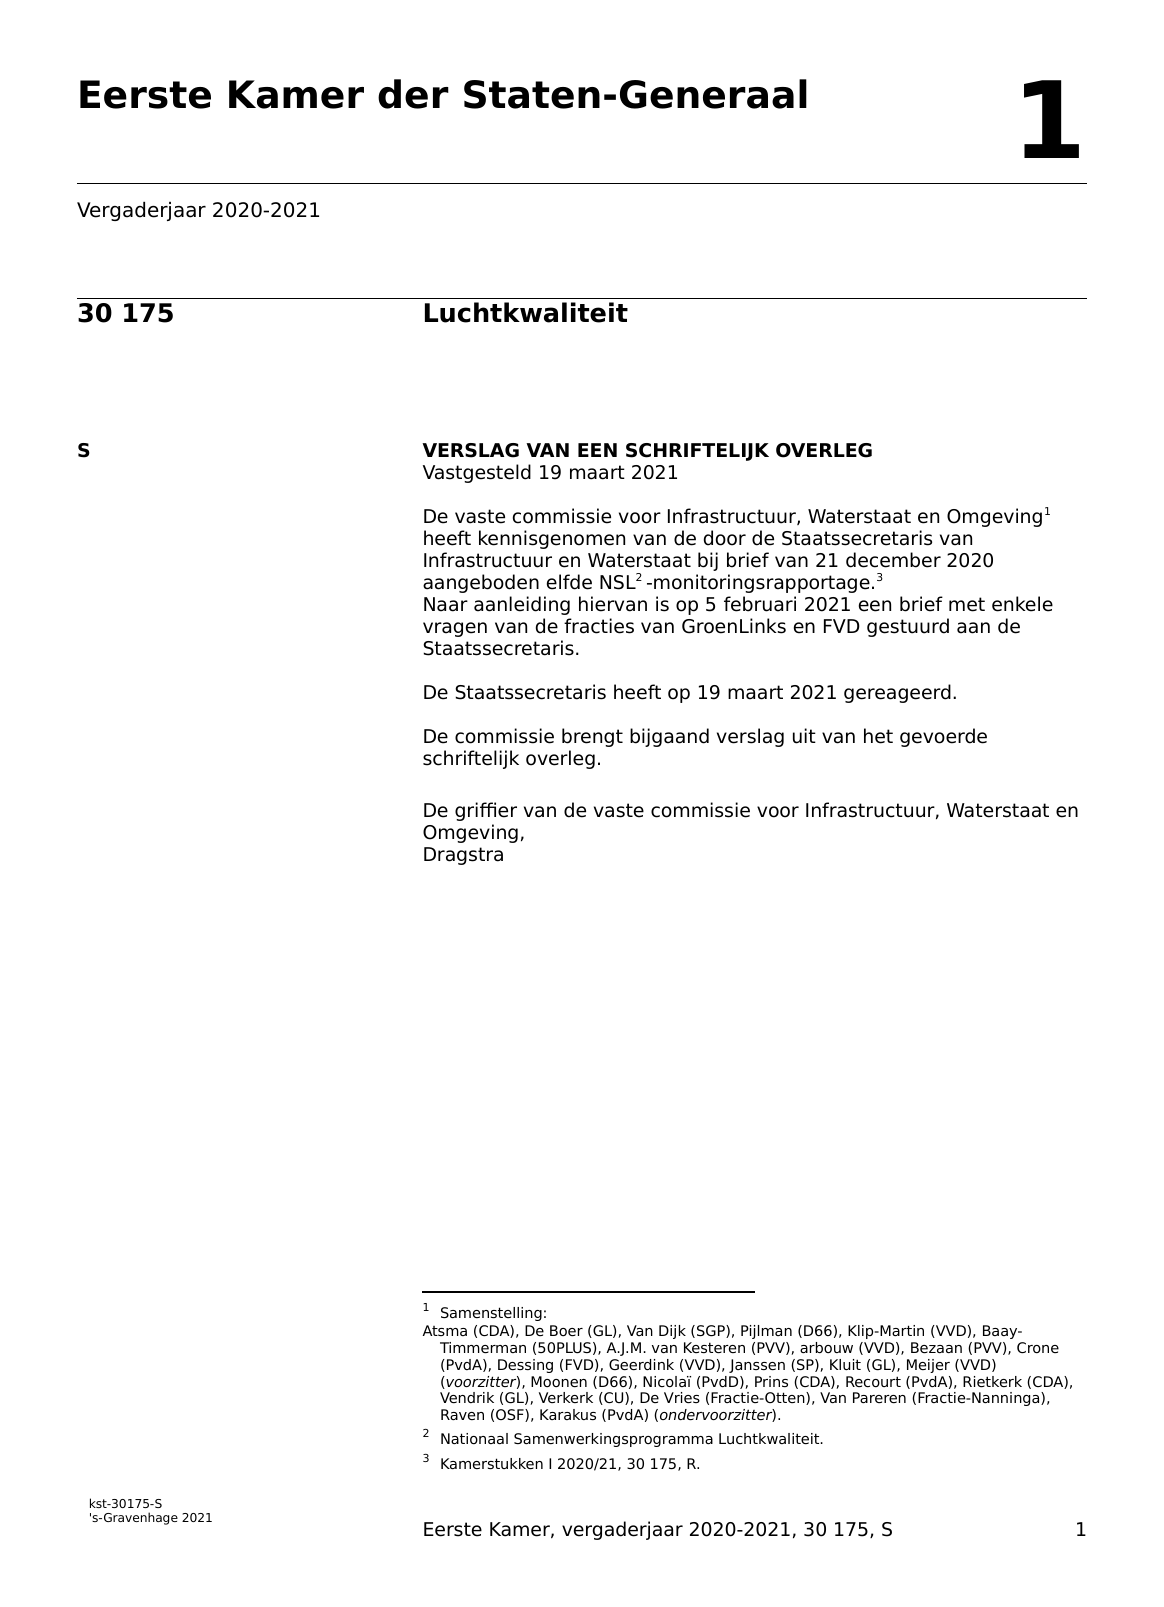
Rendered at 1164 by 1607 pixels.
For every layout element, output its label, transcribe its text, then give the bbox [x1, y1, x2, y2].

text Vastgesteld 19 maart 2021 [422, 462, 1087, 484]
text kst-30175-S [88, 1497, 323, 1511]
text Samenstelling: [422, 1301, 1087, 1323]
text De commissie brengt bijgaand verslag uit van het gevoerde schriftelijk overleg. [422, 726, 1087, 770]
text Naar aanleiding hiervan is op 5 februari 2021 een brief met enkele vragen van de fracties van GroenLinks en FVD gestuurd aan de Staatssecretaris. [422, 594, 1087, 660]
table_cell Vergaderjaar 2020-2021 [77, 184, 1087, 298]
text 's-Gravenhage 2021 [88, 1511, 323, 1525]
text Atsma (CDA), De Boer (GL), Van Dijk (SGP), Pijlman (D66), Klip-Martin (VVD), Baay-Timmerman (50PLUS), A.J.M. van Kesteren (PVV), arbouw (VVD), Bezaan (PVV), Crone (PvdA), Dessing (FVD), Geerdink (VVD), Janssen (SP), Kluit (GL), Meijer (VVD) (voorzitter), Moonen (D66), Nicolaï (PvdD), Prins (CDA), Recourt (PvdA), Rietkerk (CDA), Vendrik (GL), Verkerk (CU), De Vries (Fractie-Otten), Van Pareren (Fractie-Nanninga), Raven (OSF), Karakus (PvdA) (ondervoorzitter). [422, 1323, 1087, 1424]
text De vaste commissie voor Infrastructuur, Waterstaat en Omgeving heeft kennisgenomen van de door de Staatssecretaris van Infrastructuur en Waterstaat bij brief van 21 december 2020 aangeboden elfde NSL-monitoringsrapportage. [422, 506, 1087, 594]
subtitle 30 175 Luchtkwaliteit [77, 299, 1087, 329]
table_header Eerste Kamer der Staten-Generaal [77, 59, 886, 183]
table_header 1 [886, 59, 1087, 183]
text De griffier van de vaste commissie voor Infrastructuur, Waterstaat en Omgeving, Dragstra [422, 800, 1087, 866]
text De Staatssecretaris heeft op 19 maart 2021 gereageerd. [422, 682, 1087, 704]
text Nationaal Samenwerkingsprogramma Luchtkwaliteit. [422, 1427, 1087, 1449]
text Kamerstukken I 2020/21, 30 175, R. [422, 1452, 1087, 1474]
subtitle S VERSLAG VAN EEN SCHRIFTELIJK OVERLEG [77, 440, 1087, 462]
